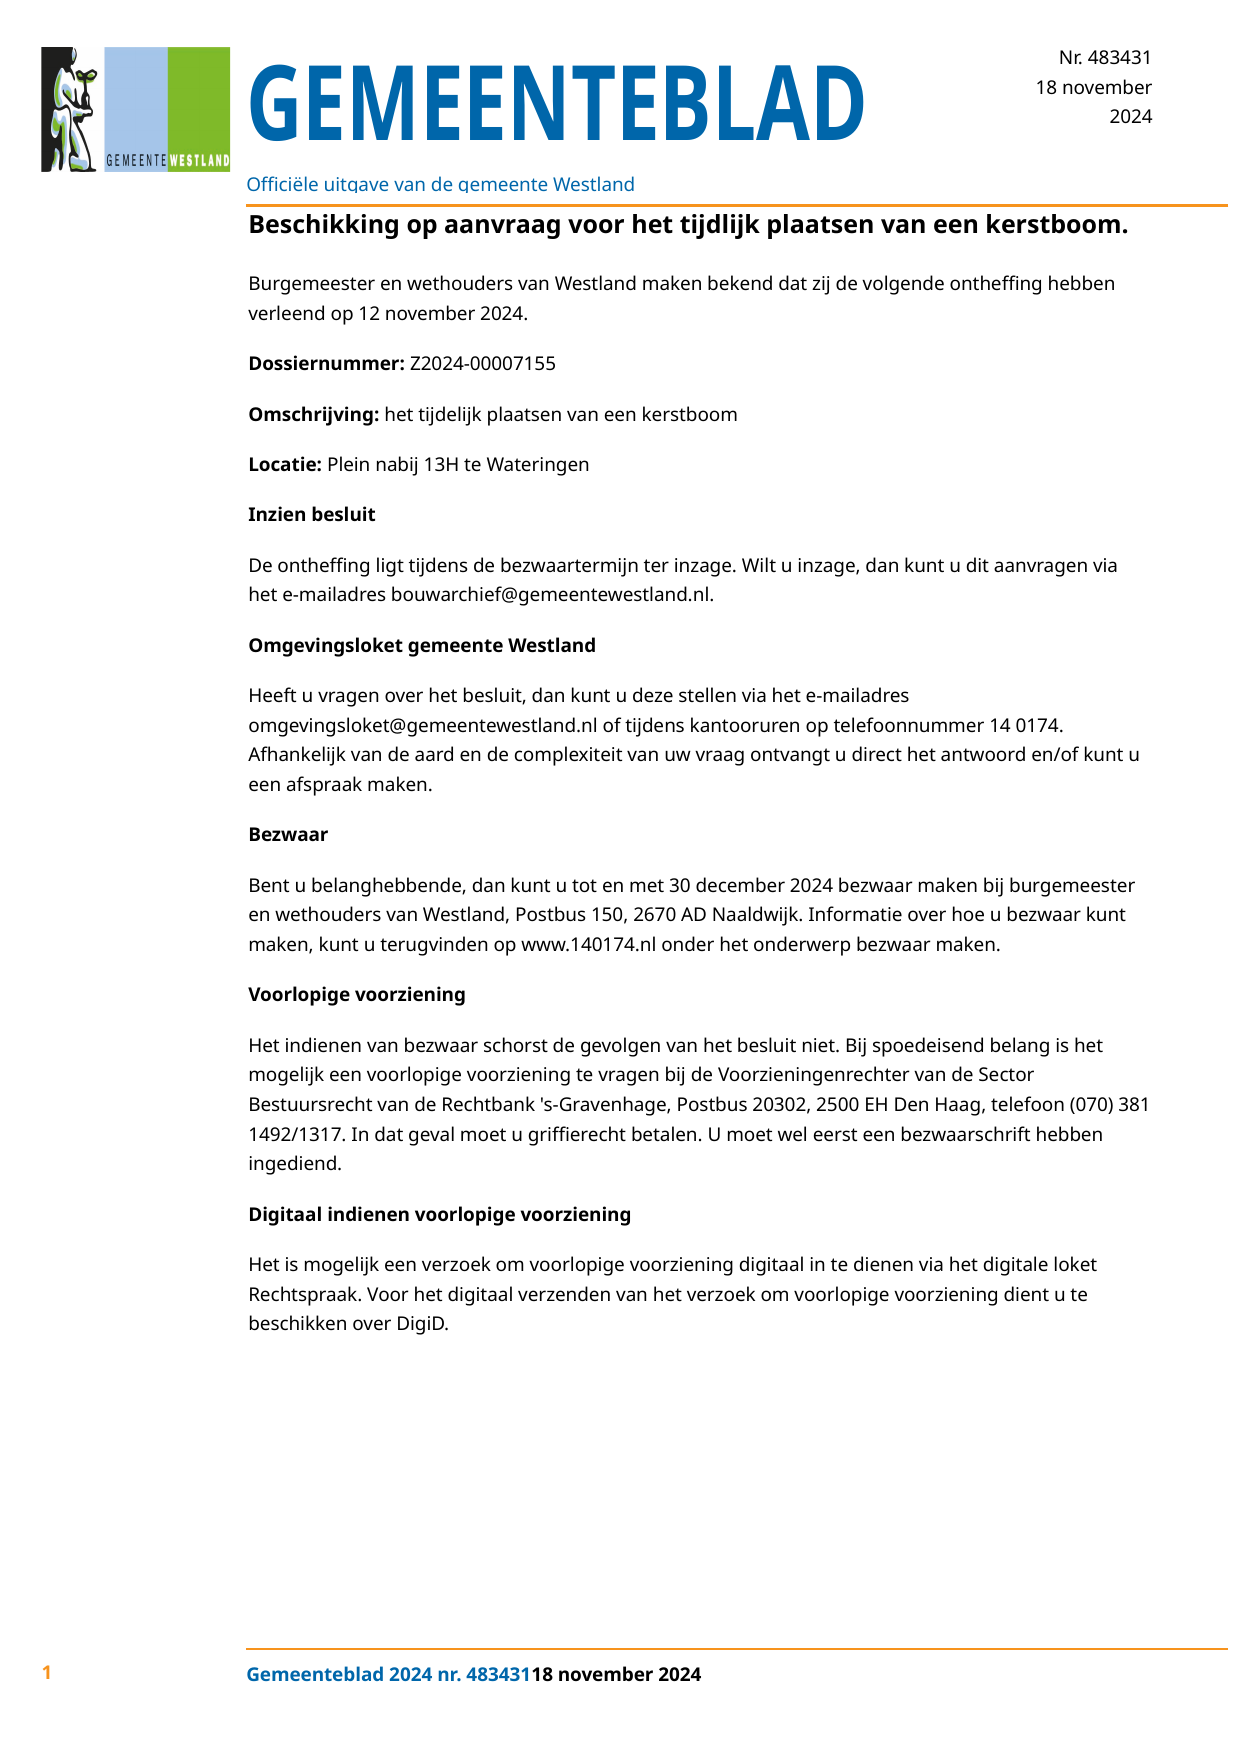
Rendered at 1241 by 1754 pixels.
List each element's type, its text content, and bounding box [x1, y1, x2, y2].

text Inzien besluit [248, 502, 1152, 527]
picture [41, 47, 231, 172]
text Burgemeester en wethouders van Westland maken bekend dat zij de volgende ontheffing hebben verleend op 12 november 2024. [248, 270, 1152, 326]
text Bent u belanghebbende, dan kunt u tot en met 30 december 2024 bezwaar maken bij burgemeester en wethouders van Westland, Postbus 150, 2670 AD Naaldwijk. Informatie over hoe u bezwaar kunt maken, kunt u terugvinden op www.140174.nl onder het onderwerp bezwaar maken. [248, 872, 1152, 957]
text Omgevingsloket gemeente Westland [248, 632, 1152, 658]
text Het indienen van bezwaar schorst de gevolgen van het besluit niet. Bij spoedeisend belang is het mogelijk een voorlopige voorziening te vragen bij de Voorzieningenrechter van de Sector Bestuursrecht van de Rechtbank 's-Gravenhage, Postbus 20302, 2500 EH Den Haag, telefoon (070) 381 1492/1317. In dat geval moet u griffierecht betalen. U moet wel eerst een bezwaarschrift hebben ingediend. [248, 1032, 1152, 1176]
text Beschikking op aanvraag voor het tijdlijk plaatsen van een kerstboom. [248, 207, 1152, 241]
text Bezwaar [248, 822, 1152, 847]
text Het is mogelijk een verzoek om voorlopige voorziening digitaal in te dienen via het digitale loket Rechtspraak. Voor het digitaal verzenden van het verzoek om voorlopige voorziening dient u te beschikken over DigiD. [248, 1251, 1152, 1336]
text Voorlopige voorziening [248, 982, 1152, 1007]
text Dossiernummer: Z2024-00007155 [248, 350, 1152, 376]
text Digitaal indienen voorlopige voorziening [248, 1201, 1152, 1226]
text De ontheffing ligt tijdens de bezwaartermijn ter inzage. Wilt u inzage, dan kunt u dit aanvragen via het e-mailadres bouwarchief@gemeentewestland.nl. [248, 552, 1152, 607]
text Locatie: Plein nabij 13H te Wateringen [248, 451, 1152, 477]
text Heeft u vragen over het besluit, dan kunt u deze stellen via het e-mailadres omgevingsloket@gemeentewestland.nl of tijdens kantooruren op telefoonnummer 14 0174. Afhankelijk van de aard en de complexiteit van uw vraag ontvangt u direct het antwoord en/of kunt u een afspraak maken. [248, 682, 1152, 797]
text Omschrijving: het tijdelijk plaatsen van een kerstboom [248, 401, 1152, 426]
